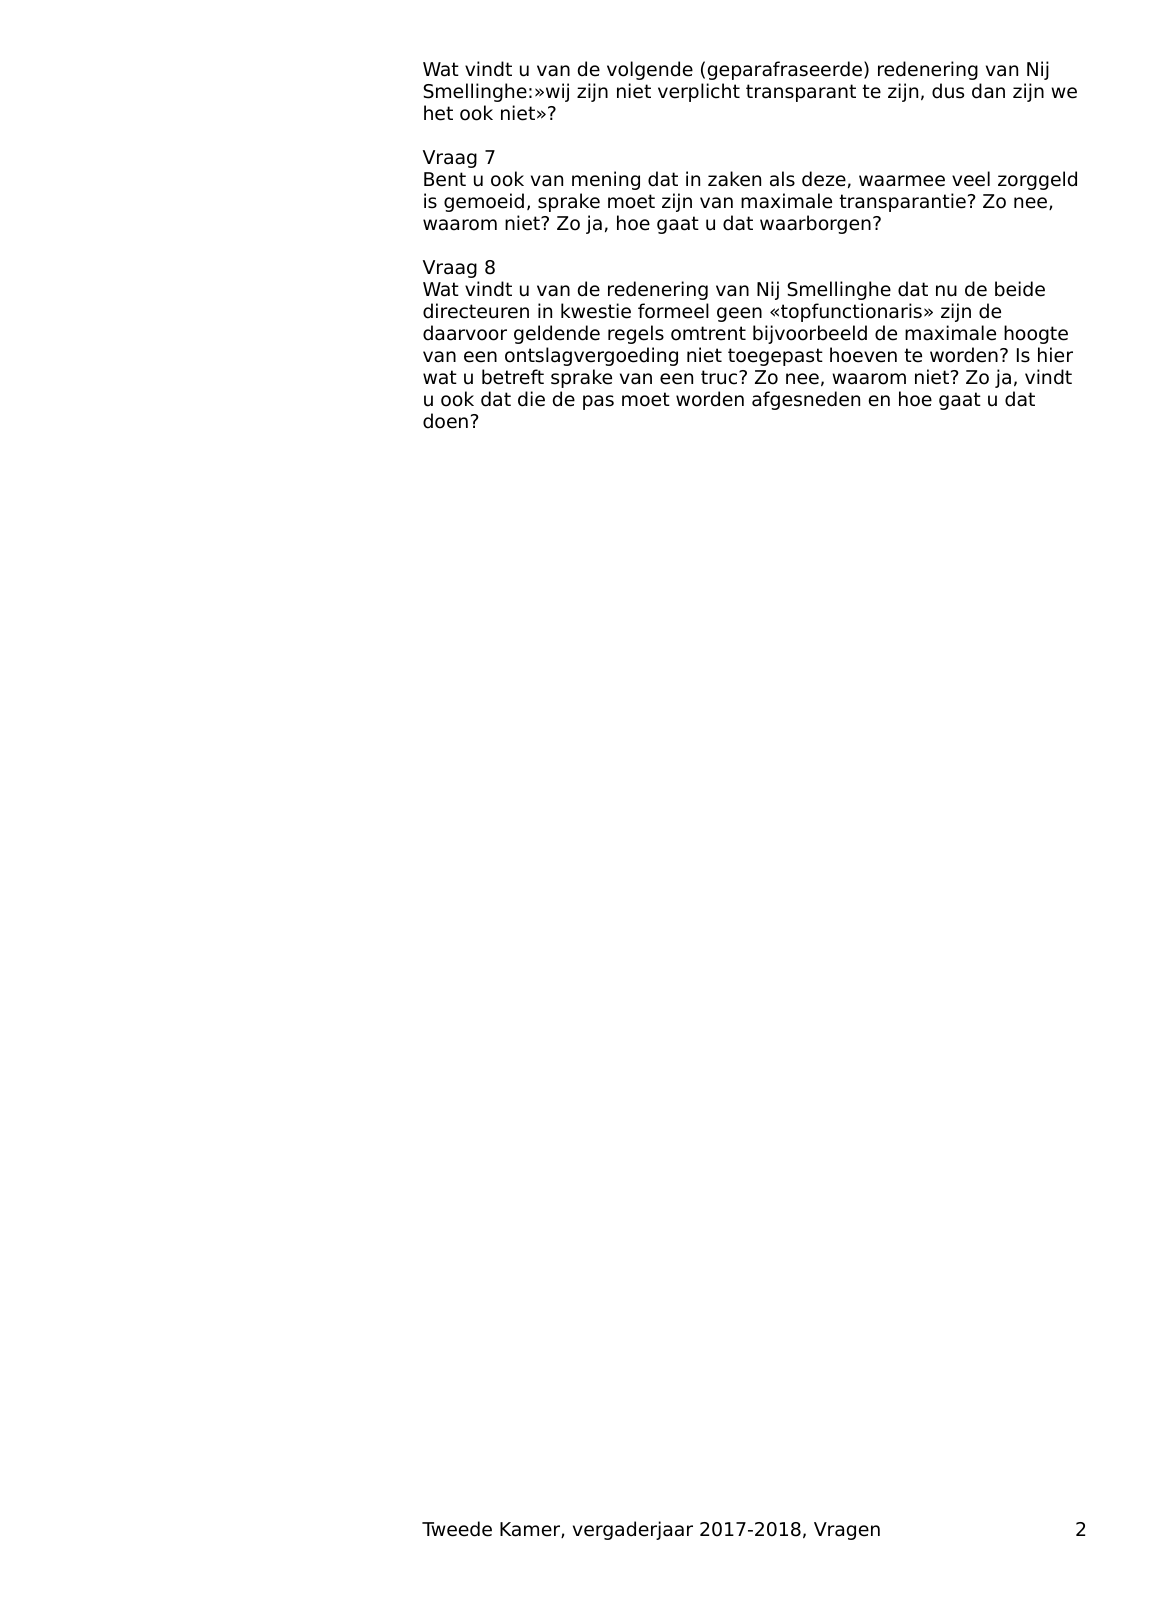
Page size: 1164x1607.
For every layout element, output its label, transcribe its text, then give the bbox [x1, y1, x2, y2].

text Wat vindt u van de volgende (geparafraseerde) redenering van Nij Smellinghe:»wij zijn niet verplicht transparant te zijn, dus dan zijn we het ook niet»? [422, 59, 1087, 125]
text Wat vindt u van de redenering van Nij Smellinghe dat nu de beide directeuren in kwestie formeel geen «topfunctionaris» zijn de daarvoor geldende regels omtrent bijvoorbeeld de maximale hoogte van een ontslagvergoeding niet toegepast hoeven te worden? Is hier wat u betreft sprake van een truc? Zo nee, waarom niet? Zo ja, vindt u ook dat die de pas moet worden afgesneden en hoe gaat u dat doen? [422, 279, 1087, 433]
text Vraag 7 [422, 147, 1087, 169]
text Bent u ook van mening dat in zaken als deze, waarmee veel zorggeld is gemoeid, sprake moet zijn van maximale transparantie? Zo nee, waarom niet? Zo ja, hoe gaat u dat waarborgen? [422, 169, 1087, 235]
text Vraag 8 [422, 257, 1087, 279]
